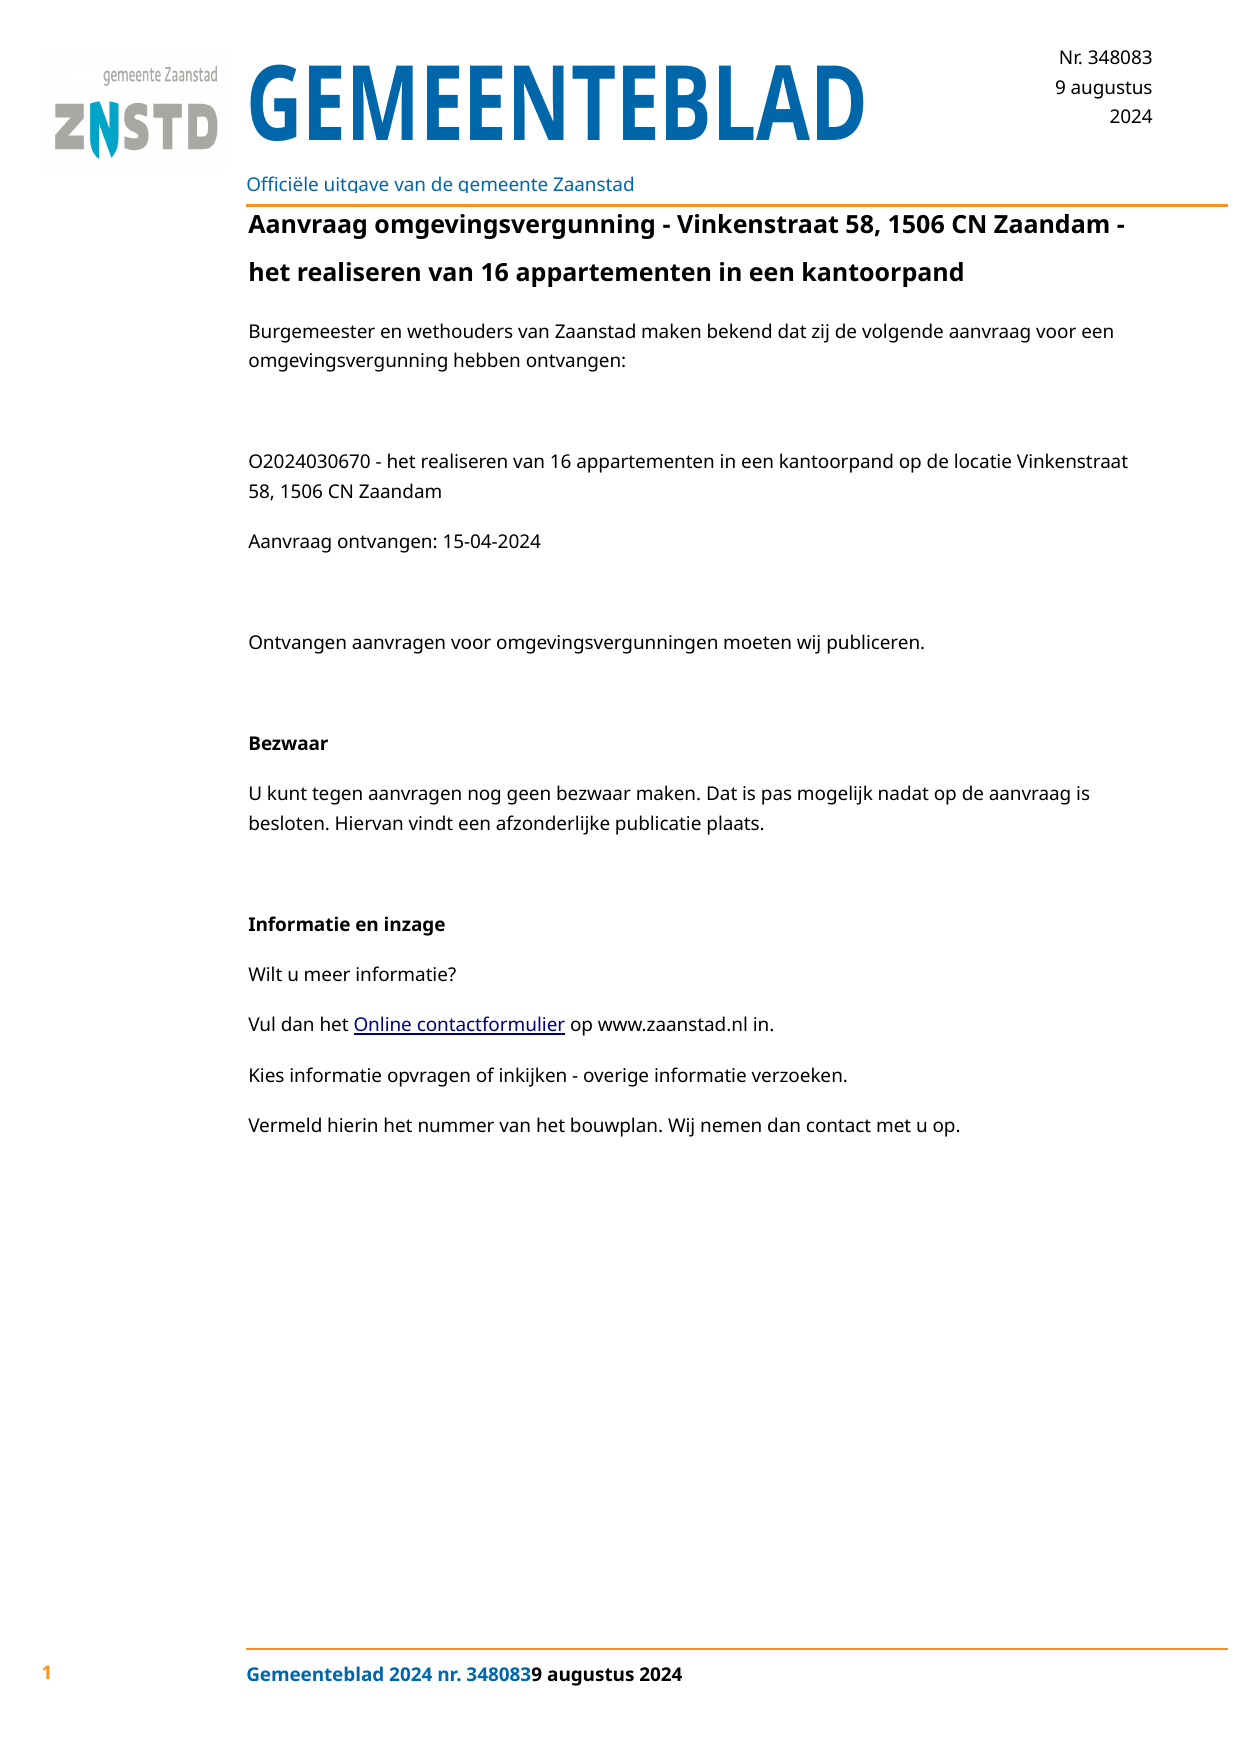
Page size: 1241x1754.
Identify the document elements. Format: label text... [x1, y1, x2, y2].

text Wilt u meer informatie? [248, 961, 1152, 987]
text Aanvraag omgevingsvergunning - Vinkenstraat 58, 1506 CN Zaandam - het realiseren van 16 appartementen in een kantoorpand [248, 207, 1152, 288]
picture [41, 47, 231, 172]
text Vul dan het Online contactformulier op www.zaanstad.nl in. [248, 1012, 1152, 1037]
text Ontvangen aanvragen voor omgevingsvergunningen moeten wij publiceren. [248, 629, 1152, 655]
text Bezwaar [248, 730, 1152, 756]
text Informatie en inzage [248, 911, 1152, 937]
text U kunt tegen aanvragen nog geen bezwaar maken. Dat is pas mogelijk nadat op de aanvraag is besloten. Hiervan vindt een afzonderlijke publicatie plaats. [248, 780, 1152, 836]
text Vermeld hierin het nummer van het bouwplan. Wij nemen dan contact met u op. [248, 1112, 1152, 1138]
text Kies informatie opvragen of inkijken - overige informatie verzoeken. [248, 1062, 1152, 1088]
text Aanvraag ontvangen: 15-04-2024 [248, 528, 1152, 554]
text O2024030670 - het realiseren van 16 appartementen in een kantoorpand op de locatie Vinkenstraat 58, 1506 CN Zaandam [248, 448, 1152, 504]
text Burgemeester en wethouders van Zaanstad maken bekend dat zij de volgende aanvraag voor een omgevingsvergunning hebben ontvangen: [248, 318, 1152, 373]
